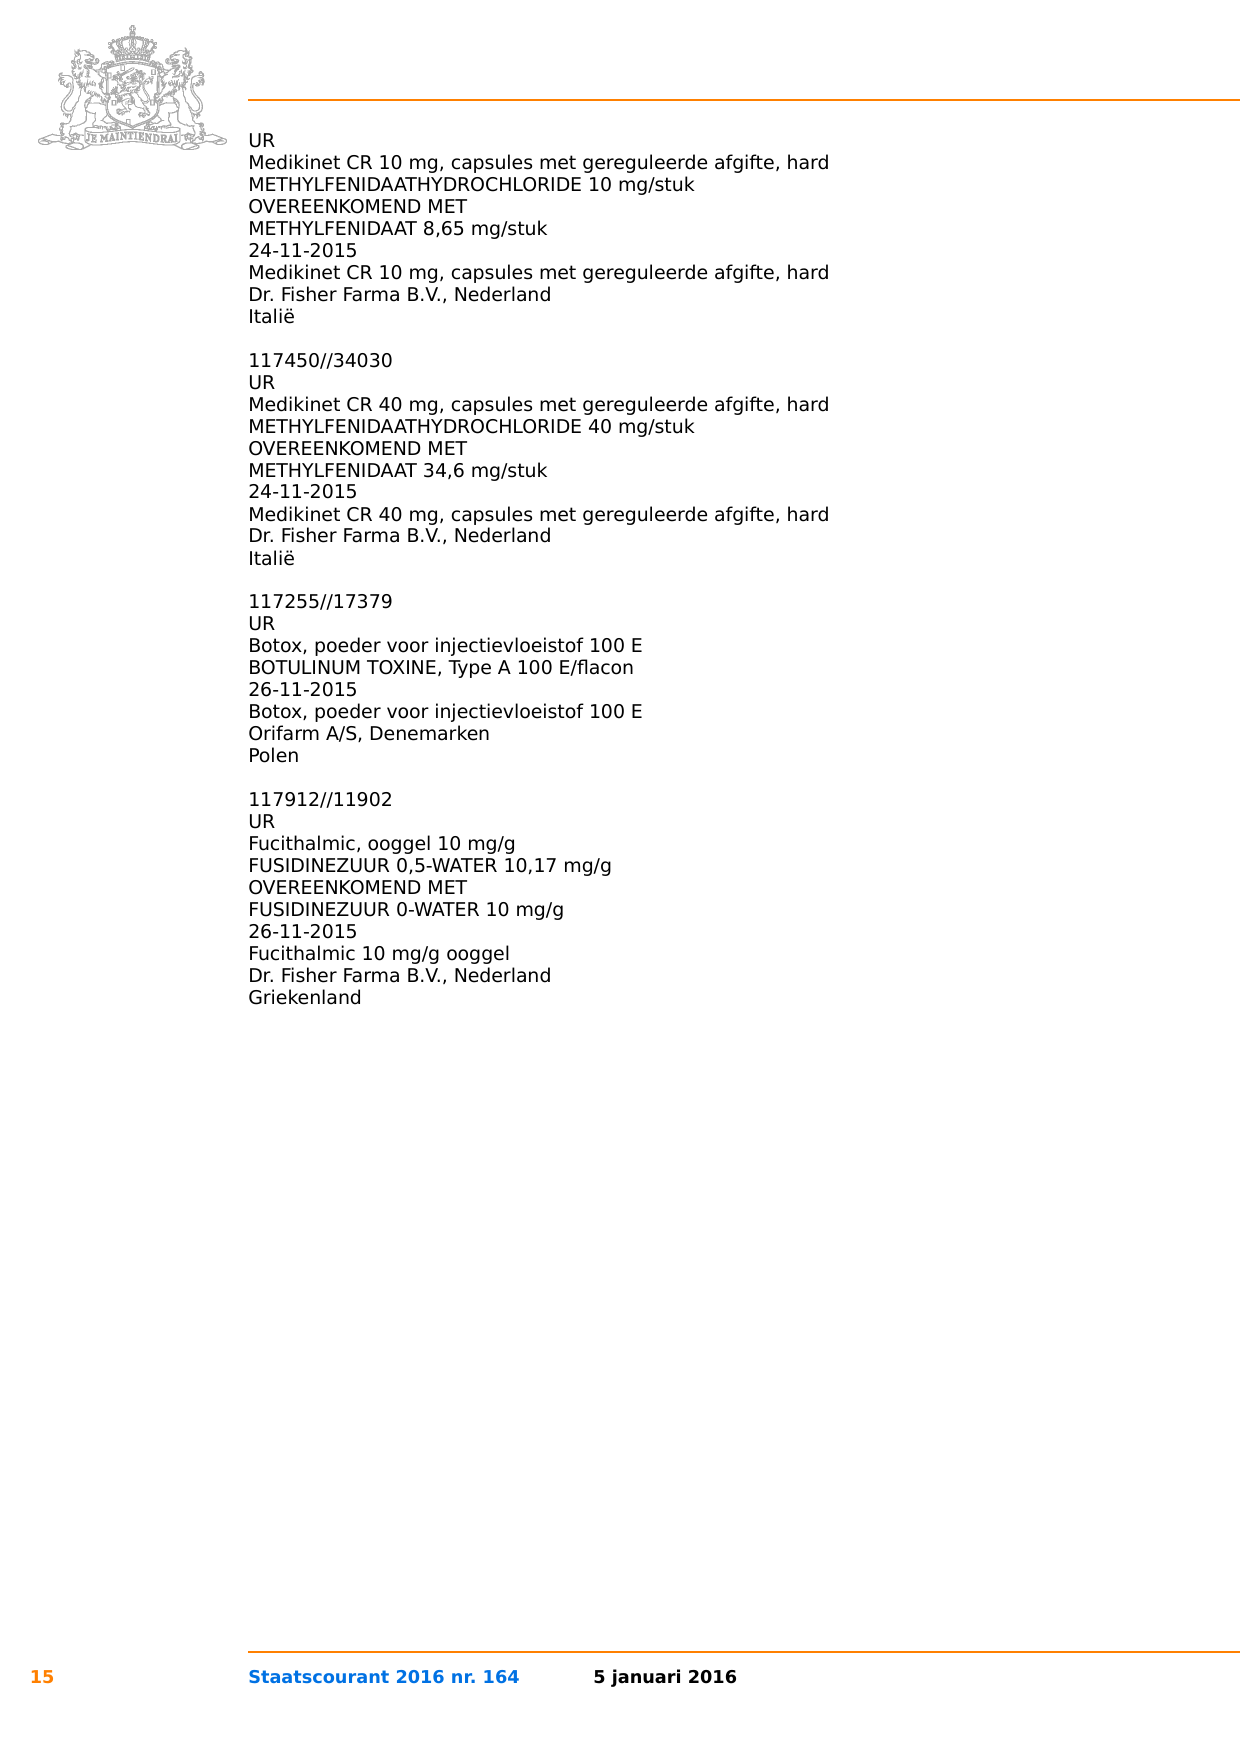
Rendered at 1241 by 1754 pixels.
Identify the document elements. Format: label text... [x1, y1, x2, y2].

text Polen [248, 745, 1163, 767]
text Medikinet CR 40 mg, capsules met gereguleerde afgifte, hard [248, 503, 1163, 525]
text 26-11-2015 [248, 921, 1163, 943]
text METHYLFENIDAAT 8,65 mg/stuk [248, 218, 1163, 240]
text 24-11-2015 [248, 240, 1163, 262]
text Botox, poeder voor injectievloeistof 100 E [248, 701, 1163, 723]
text OVEREENKOMEND MET [248, 877, 1163, 899]
text 117450//34030 [248, 349, 1163, 372]
text FUSIDINEZUUR 0-WATER 10 mg/g [248, 899, 1163, 921]
text Italië [248, 306, 1163, 328]
text Fucithalmic 10 mg/g ooggel [248, 943, 1163, 965]
text UR [248, 811, 1163, 833]
text Botox, poeder voor injectievloeistof 100 E [248, 635, 1163, 657]
text Medikinet CR 10 mg, capsules met gereguleerde afgifte, hard [248, 152, 1163, 174]
text Griekenland [248, 987, 1163, 1009]
text 24-11-2015 [248, 481, 1163, 503]
text UR [248, 372, 1163, 393]
text Orifarm A/S, Denemarken [248, 723, 1163, 745]
text Italië [248, 547, 1163, 569]
text 117255//17379 [248, 591, 1163, 613]
text Dr. Fisher Farma B.V., Nederland [248, 965, 1163, 987]
text OVEREENKOMEND MET [248, 196, 1163, 218]
text 26-11-2015 [248, 679, 1163, 701]
text Medikinet CR 10 mg, capsules met gereguleerde afgifte, hard [248, 262, 1163, 284]
text Fucithalmic, ooggel 10 mg/g [248, 833, 1163, 855]
text METHYLFENIDAATHYDROCHLORIDE 40 mg/stuk [248, 416, 1163, 437]
text METHYLFENIDAAT 34,6 mg/stuk [248, 459, 1163, 481]
text Dr. Fisher Farma B.V., Nederland [248, 284, 1163, 306]
text Medikinet CR 40 mg, capsules met gereguleerde afgifte, hard [248, 393, 1163, 416]
text UR [248, 130, 1163, 152]
text 117912//11902 [248, 789, 1163, 811]
text Dr. Fisher Farma B.V., Nederland [248, 525, 1163, 547]
text UR [248, 613, 1163, 635]
picture [38, 25, 227, 150]
text FUSIDINEZUUR 0,5-WATER 10,17 mg/g [248, 855, 1163, 877]
text METHYLFENIDAATHYDROCHLORIDE 10 mg/stuk [248, 174, 1163, 196]
text BOTULINUM TOXINE, Type A 100 E/flacon [248, 657, 1163, 679]
text OVEREENKOMEND MET [248, 437, 1163, 459]
